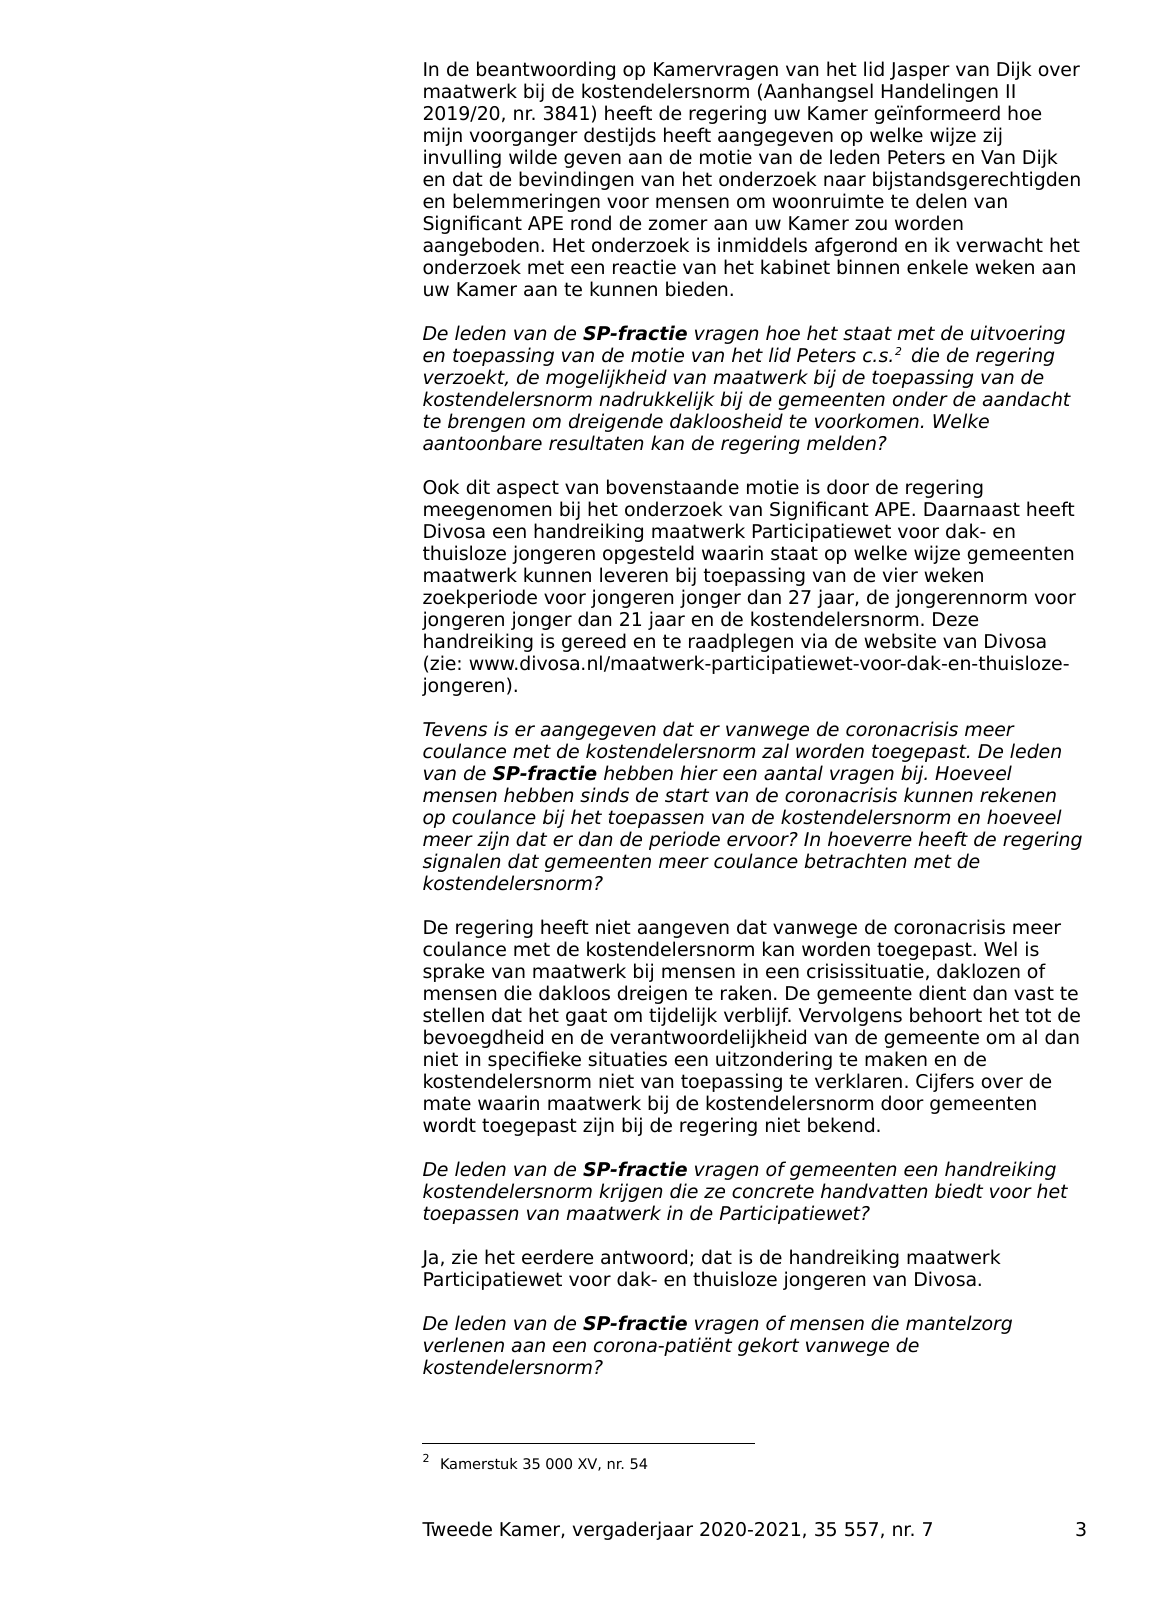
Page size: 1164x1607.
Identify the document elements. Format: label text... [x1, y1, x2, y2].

text De leden van de SP-fractie vragen hoe het staat met de uitvoering en toepassing van de motie van het lid Peters c.s. die de regering verzoekt, de mogelijkheid van maatwerk bij de toepassing van de kostendelersnorm nadrukkelijk bij de gemeenten onder de aandacht te brengen om dreigende dakloosheid te voorkomen. Welke aantoonbare resultaten kan de regering melden? [422, 323, 1087, 455]
text Ook dit aspect van bovenstaande motie is door de regering meegenomen bij het onderzoek van Significant APE. Daarnaast heeft Divosa een handreiking maatwerk Participatiewet voor dak- en thuisloze jongeren opgesteld waarin staat op welke wijze gemeenten maatwerk kunnen leveren bij toepassing van de vier weken zoekperiode voor jongeren jonger dan 27 jaar, de jongerennorm voor jongeren jonger dan 21 jaar en de kostendelersnorm. Deze handreiking is gereed en te raadplegen via de website van Divosa (zie: www.divosa.nl/maatwerk-participatiewet-voor-dak-en-thuisloze-jongeren). [422, 477, 1087, 697]
text Ja, zie het eerdere antwoord; dat is de handreiking maatwerk Participatiewet voor dak- en thuisloze jongeren van Divosa. [422, 1247, 1087, 1291]
text Kamerstuk 35 000 XV, nr. 54 [422, 1452, 1087, 1474]
text De regering heeft niet aangeven dat vanwege de coronacrisis meer coulance met de kostendelersnorm kan worden toegepast. Wel is sprake van maatwerk bij mensen in een crisissituatie, daklozen of mensen die dakloos dreigen te raken. De gemeente dient dan vast te stellen dat het gaat om tijdelijk verblijf. Vervolgens behoort het tot de bevoegdheid en de verantwoordelijkheid van de gemeente om al dan niet in specifieke situaties een uitzondering te maken en de kostendelersnorm niet van toepassing te verklaren. Cijfers over de mate waarin maatwerk bij de kostendelersnorm door gemeenten wordt toegepast zijn bij de regering niet bekend. [422, 917, 1087, 1137]
text De leden van de SP-fractie vragen of mensen die mantelzorg verlenen aan een corona-patiënt gekort vanwege de kostendelersnorm? [422, 1313, 1087, 1379]
text De leden van de SP-fractie vragen of gemeenten een handreiking kostendelersnorm krijgen die ze concrete handvatten biedt voor het toepassen van maatwerk in de Participatiewet? [422, 1159, 1087, 1225]
text Tevens is er aangegeven dat er vanwege de coronacrisis meer coulance met de kostendelersnorm zal worden toegepast. De leden van de SP-fractie hebben hier een aantal vragen bij. Hoeveel mensen hebben sinds de start van de coronacrisis kunnen rekenen op coulance bij het toepassen van de kostendelersnorm en hoeveel meer zijn dat er dan de periode ervoor? In hoeverre heeft de regering signalen dat gemeenten meer coulance betrachten met de kostendelersnorm? [422, 719, 1087, 895]
text In de beantwoording op Kamervragen van het lid Jasper van Dijk over maatwerk bij de kostendelersnorm (Aanhangsel Handelingen II 2019/20, nr. 3841) heeft de regering uw Kamer geïnformeerd hoe mijn voorganger destijds heeft aangegeven op welke wijze zij invulling wilde geven aan de motie van de leden Peters en Van Dijk en dat de bevindingen van het onderzoek naar bijstandsgerechtigden en belemmeringen voor mensen om woonruimte te delen van Significant APE rond de zomer aan uw Kamer zou worden aangeboden. Het onderzoek is inmiddels afgerond en ik verwacht het onderzoek met een reactie van het kabinet binnen enkele weken aan uw Kamer aan te kunnen bieden. [422, 59, 1087, 301]
